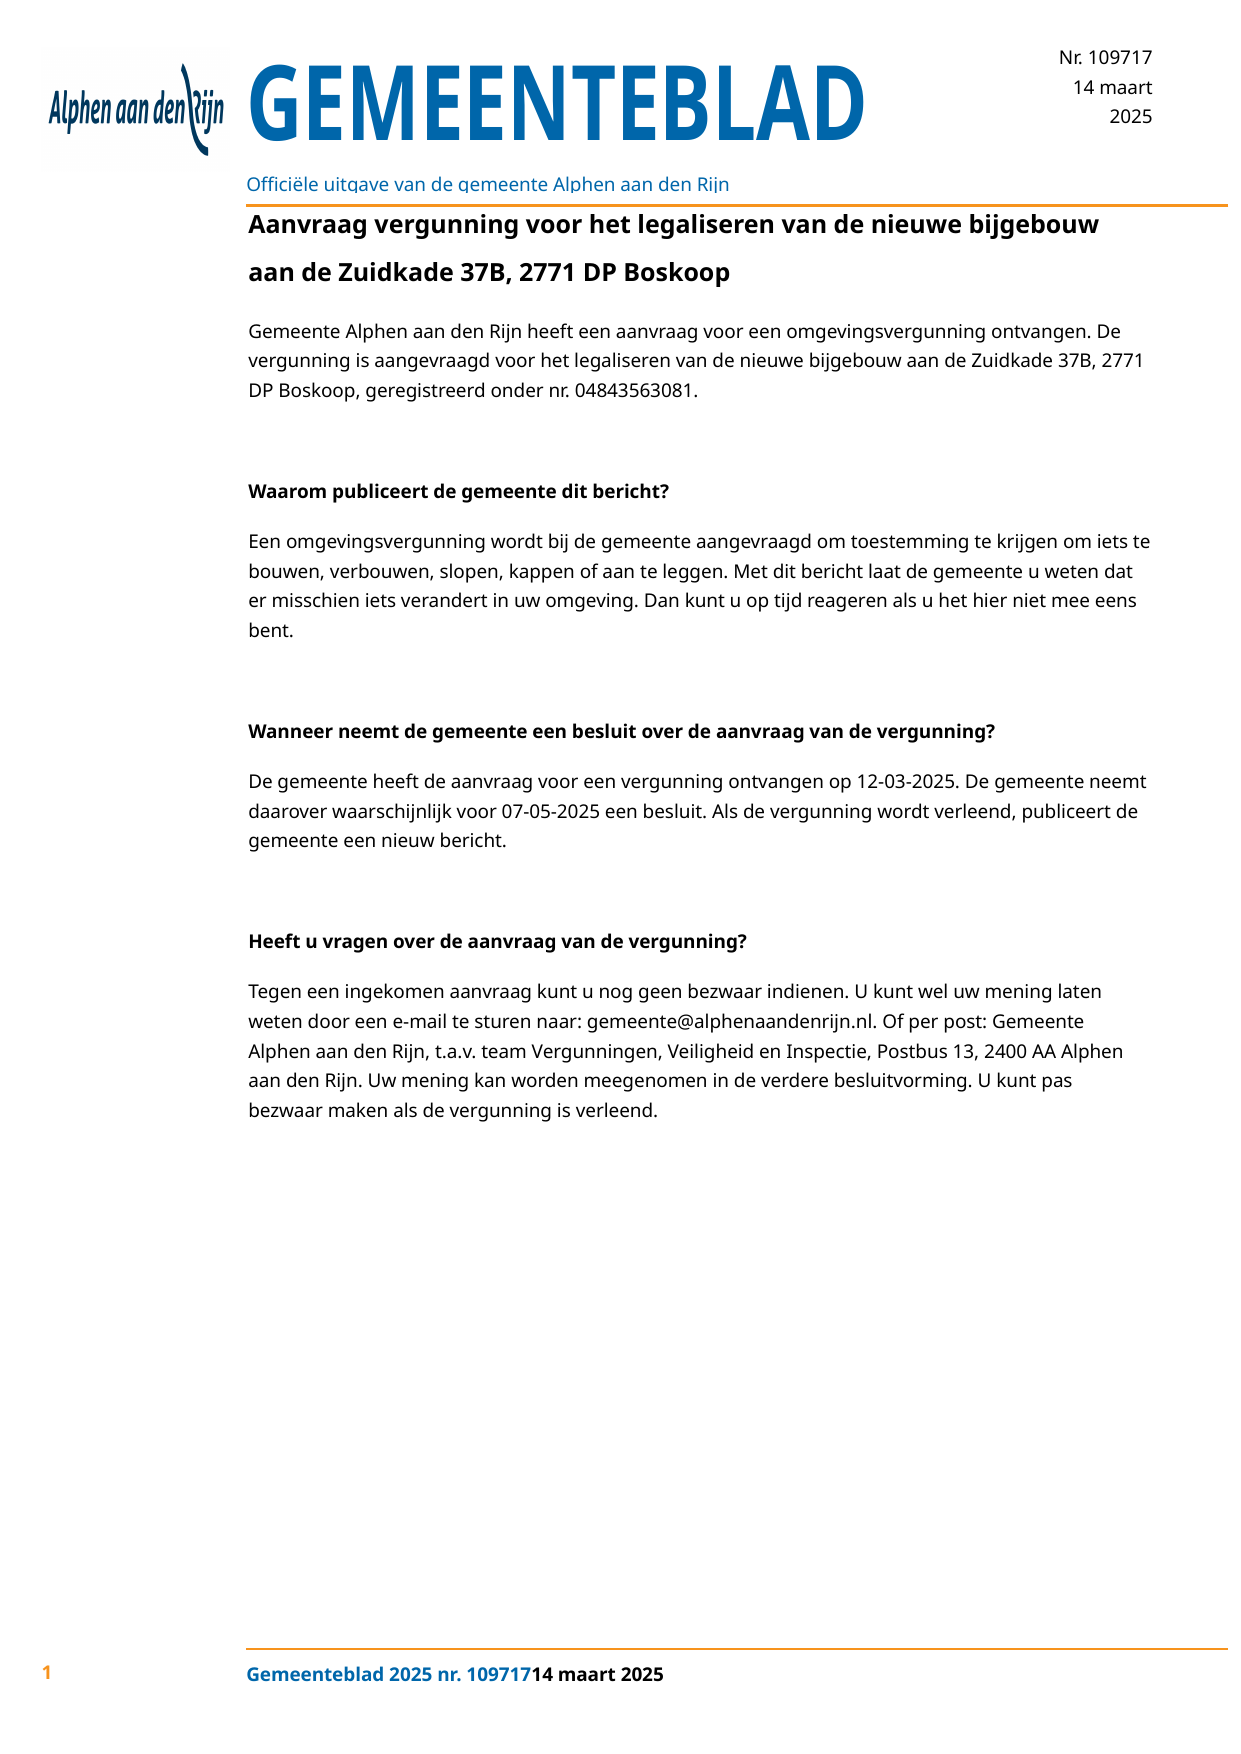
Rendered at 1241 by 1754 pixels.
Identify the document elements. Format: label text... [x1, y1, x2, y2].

text Waarom publiceert de gemeente dit bericht? [248, 478, 1152, 504]
picture [41, 47, 231, 172]
text Gemeente Alphen aan den Rijn heeft een aanvraag voor een omgevingsvergunning ontvangen. De vergunning is aangevraagd voor het legaliseren van de nieuwe bijgebouw aan de Zuidkade 37B, 2771 DP Boskoop, geregistreerd onder nr. 04843563081. [248, 318, 1152, 403]
text Aanvraag vergunning voor het legaliseren van de nieuwe bijgebouw aan de Zuidkade 37B, 2771 DP Boskoop [248, 207, 1152, 288]
text Tegen een ingekomen aanvraag kunt u nog geen bezwaar indienen. U kunt wel uw mening laten weten door een e-mail te sturen naar: gemeente@alphenaandenrijn.nl. Of per post: Gemeente Alphen aan den Rijn, t.a.v. team Vergunningen, Veiligheid en Inspectie, Postbus 13, 2400 AA Alphen aan den Rijn. Uw mening kan worden meegenomen in de verdere besluitvorming. U kunt pas bezwaar maken als de vergunning is verleend. [248, 979, 1152, 1123]
text Heeft u vragen over de aanvraag van de vergunning? [248, 928, 1152, 954]
text Wanneer neemt de gemeente een besluit over de aanvraag van de vergunning? [248, 718, 1152, 744]
text De gemeente heeft de aanvraag voor een vergunning ontvangen op 12-03-2025. De gemeente neemt daarover waarschijnlijk voor 07-05-2025 een besluit. Als de vergunning wordt verleend, publiceert de gemeente een nieuw bericht. [248, 768, 1152, 853]
text Een omgevingsvergunning wordt bij de gemeente aangevraagd om toestemming te krijgen om iets te bouwen, verbouwen, slopen, kappen of aan te leggen. Met dit bericht laat de gemeente u weten dat er misschien iets verandert in uw omgeving. Dan kunt u op tijd reageren als u het hier niet mee eens bent. [248, 528, 1152, 643]
